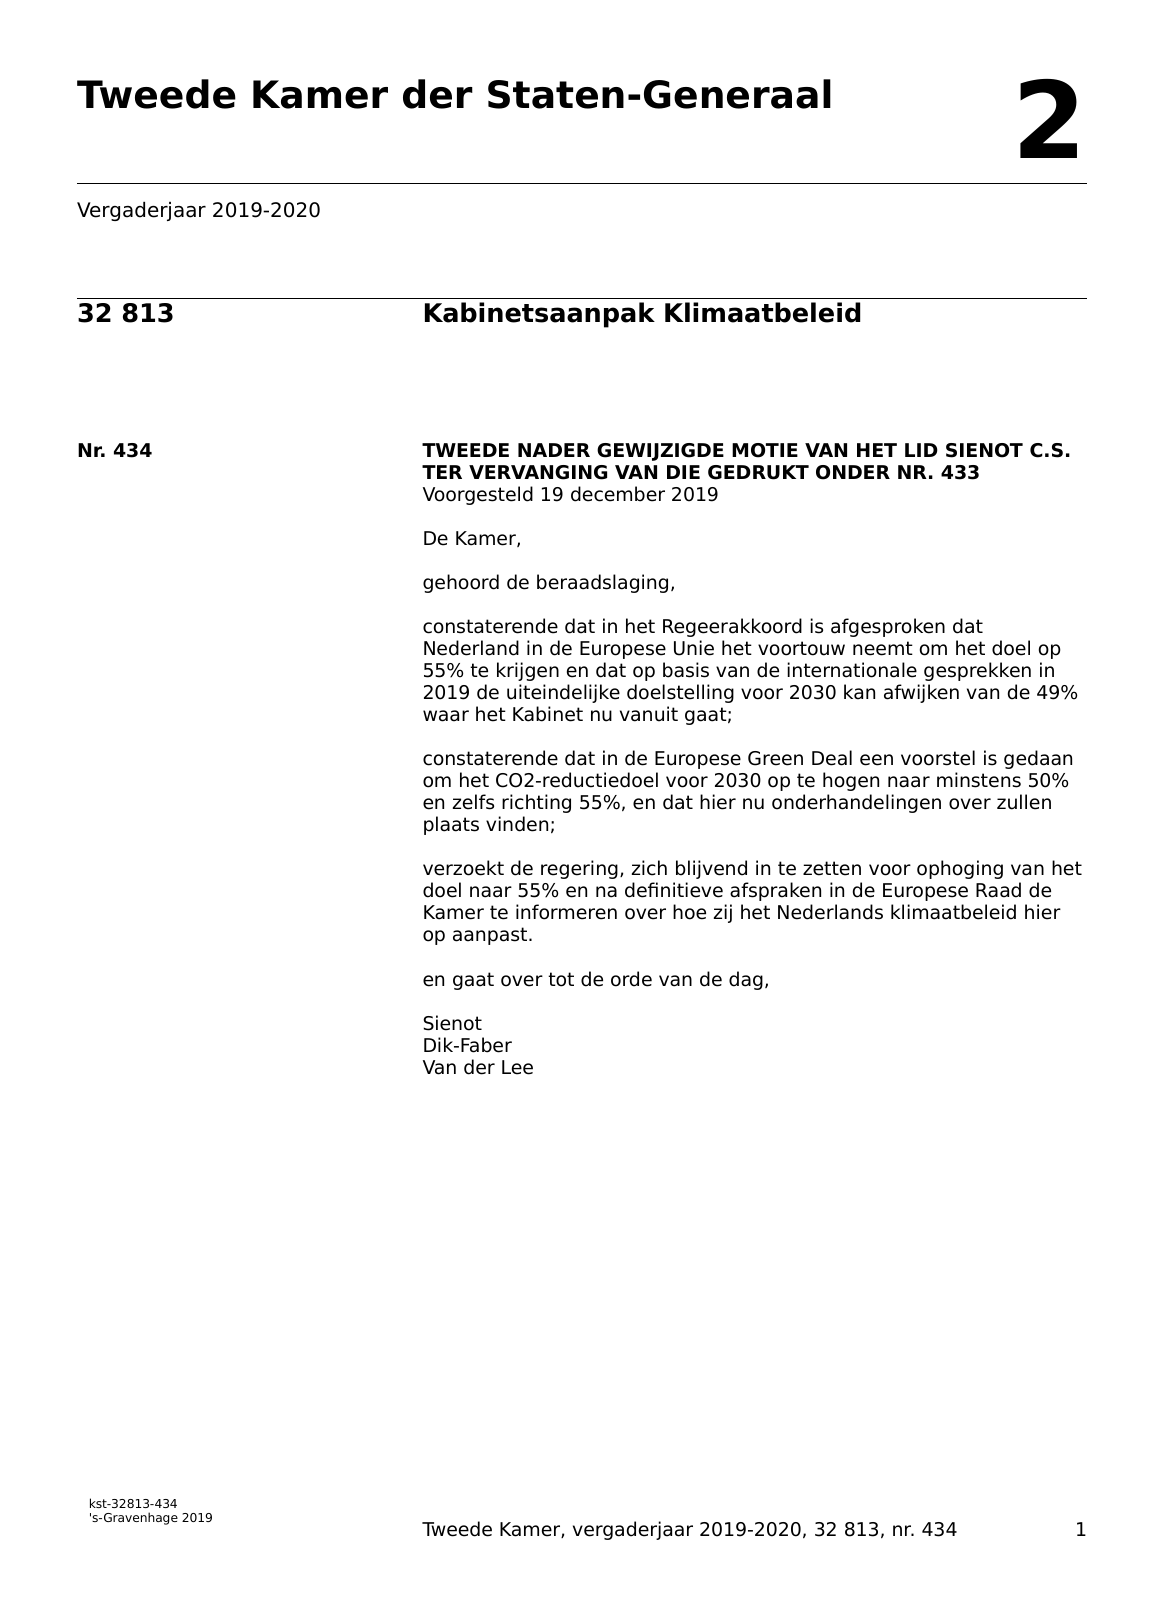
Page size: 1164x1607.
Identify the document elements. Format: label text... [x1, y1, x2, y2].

table_cell Vergaderjaar 2019-2020 [77, 184, 1087, 298]
text Dik-Faber [422, 1034, 1087, 1057]
text 's-Gravenhage 2019 [88, 1511, 323, 1525]
table_header 2 [886, 59, 1087, 183]
text constaterende dat in de Europese Green Deal een voorstel is gedaan om het CO2-reductiedoel voor 2030 op te hogen naar minstens 50% en zelfs richting 55%, en dat hier nu onderhandelingen over zullen plaats vinden; [422, 748, 1087, 836]
text en gaat over tot de orde van de dag, [422, 968, 1087, 990]
text Van der Lee [422, 1057, 1087, 1078]
text Sienot [422, 1013, 1087, 1034]
text De Kamer, [422, 528, 1087, 550]
text gehoord de beraadslaging, [422, 572, 1087, 594]
subtitle 32 813 Kabinetsaanpak Klimaatbeleid [77, 299, 1087, 329]
text verzoekt de regering, zich blijvend in te zetten voor ophoging van het doel naar 55% en na definitieve afspraken in de Europese Raad de Kamer te informeren over hoe zij het Nederlands klimaatbeleid hier op aanpast. [422, 858, 1087, 946]
text Voorgesteld 19 december 2019 [422, 484, 1087, 506]
table_header Tweede Kamer der Staten-Generaal [77, 59, 886, 183]
text kst-32813-434 [88, 1497, 323, 1511]
text constaterende dat in het Regeerakkoord is afgesproken dat Nederland in de Europese Unie het voortouw neemt om het doel op 55% te krijgen en dat op basis van de internationale gesprekken in 2019 de uiteindelijke doelstelling voor 2030 kan afwijken van de 49% waar het Kabinet nu vanuit gaat; [422, 616, 1087, 726]
subtitle Nr. 434 TWEEDE NADER GEWIJZIGDE MOTIE VAN HET LID SIENOT C.S. TER VERVANGING VAN DIE GEDRUKT ONDER NR. 433 [77, 440, 1087, 484]
